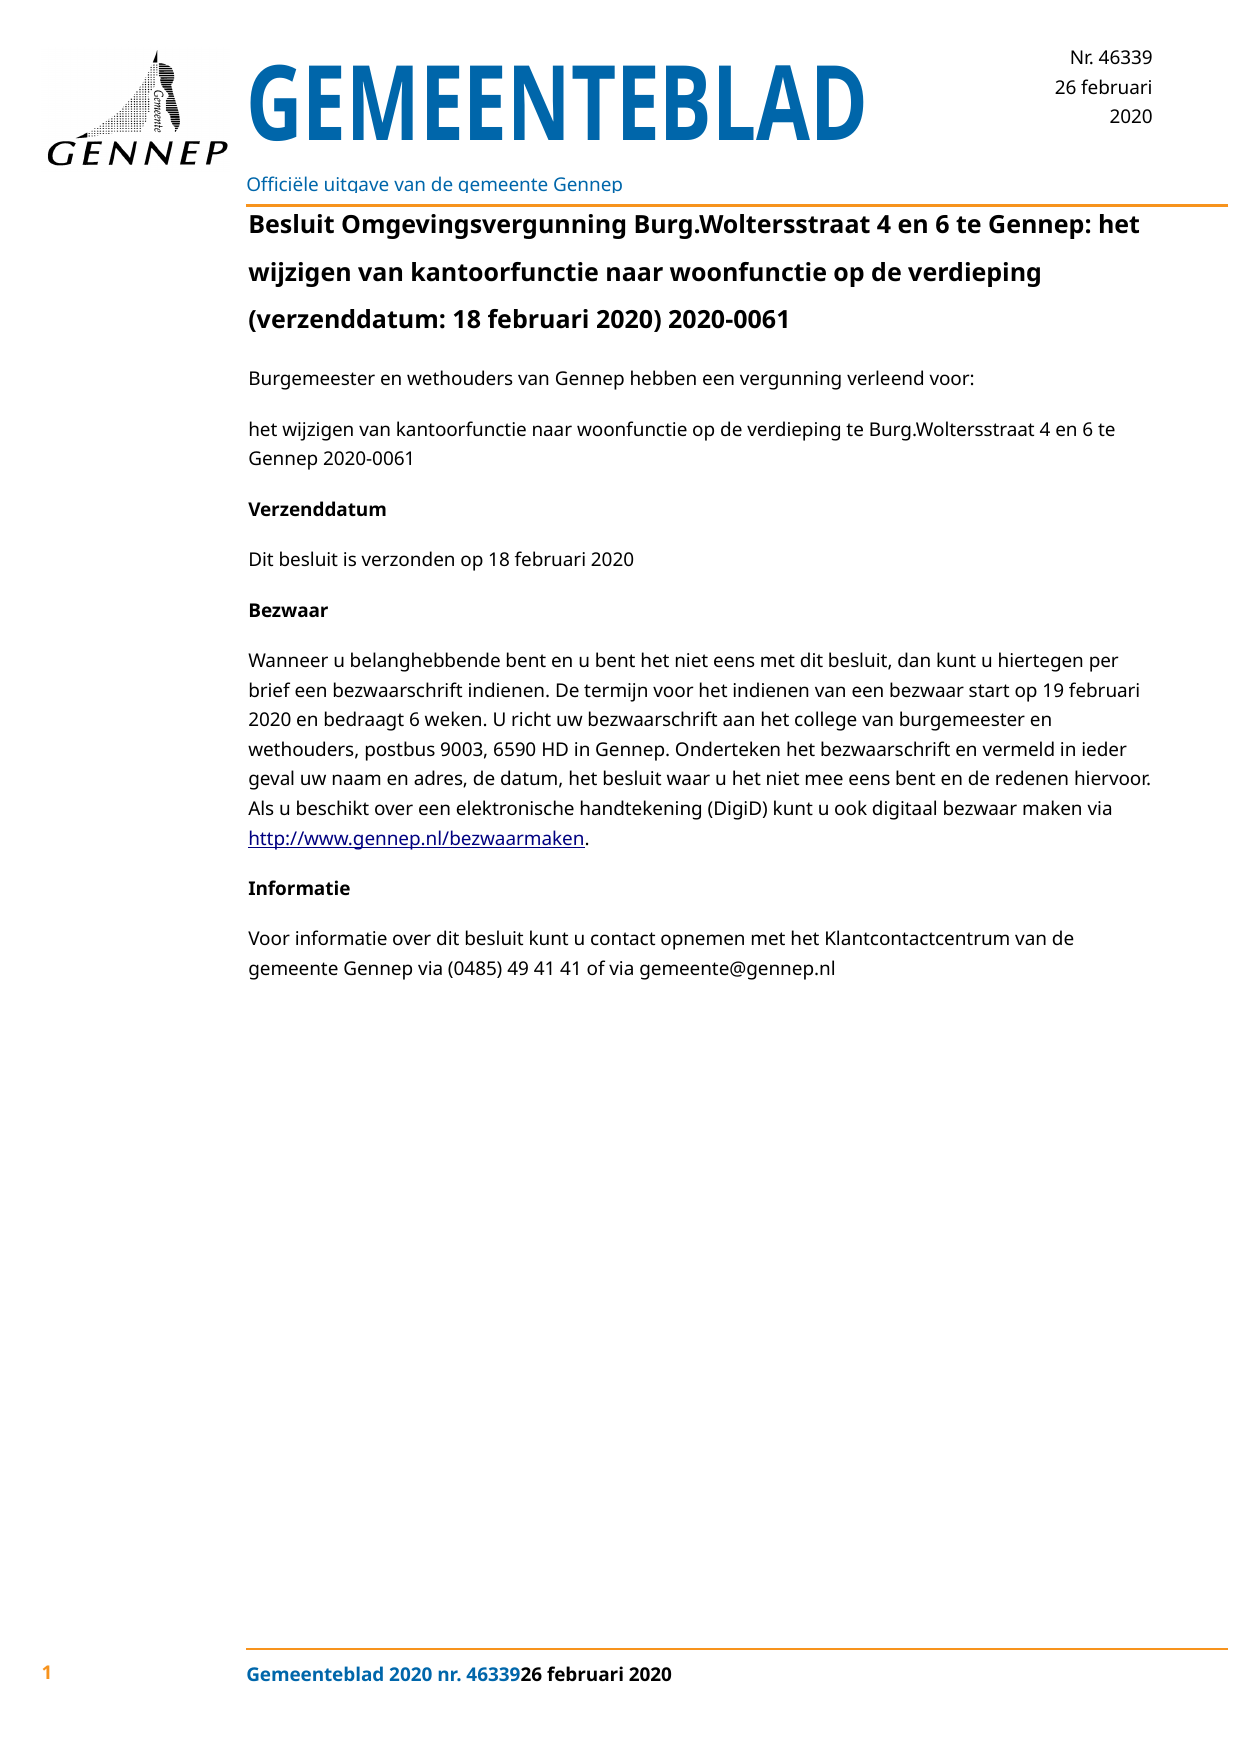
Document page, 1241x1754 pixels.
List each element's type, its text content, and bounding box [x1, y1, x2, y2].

text Besluit Omgevingsvergunning Burg.Woltersstraat 4 en 6 te Gennep: het wijzigen van kantoorfunctie naar woonfunctie op de verdieping (verzenddatum: 18 februari 2020) 2020-0061 [248, 207, 1152, 336]
text Wanneer u belanghebbende bent en u bent het niet eens met dit besluit, dan kunt u hiertegen per brief een bezwaarschrift indienen. De termijn voor het indienen van een bezwaar start op 19 februari 2020 en bedraagt 6 weken. U richt uw bezwaarschrift aan het college van burgemeester en wethouders, postbus 9003, 6590 HD in Gennep. Onderteken het bezwaarschrift en vermeld in ieder geval uw naam en adres, de datum, het besluit waar u het niet mee eens bent en de redenen hiervoor. Als u beschikt over een elektronische handtekening (DigiD) kunt u ook digitaal bezwaar maken via http://www.gennep.nl/bezwaarmaken. [248, 647, 1152, 850]
text Burgemeester en wethouders van Gennep hebben een vergunning verleend voor: [248, 366, 1152, 391]
text het wijzigen van kantoorfunctie naar woonfunctie op de verdieping te Burg.Woltersstraat 4 en 6 te Gennep 2020-0061 [248, 416, 1152, 471]
text Informatie [248, 875, 1152, 901]
text Voor informatie over dit besluit kunt u contact opnemen met het Klantcontactcentrum van de gemeente Gennep via (0485) 49 41 41 of via gemeente@gennep.nl [248, 926, 1152, 981]
picture [41, 47, 231, 172]
text Bezwaar [248, 597, 1152, 622]
text Verzenddatum [248, 496, 1152, 522]
text Dit besluit is verzonden op 18 februari 2020 [248, 546, 1152, 572]
